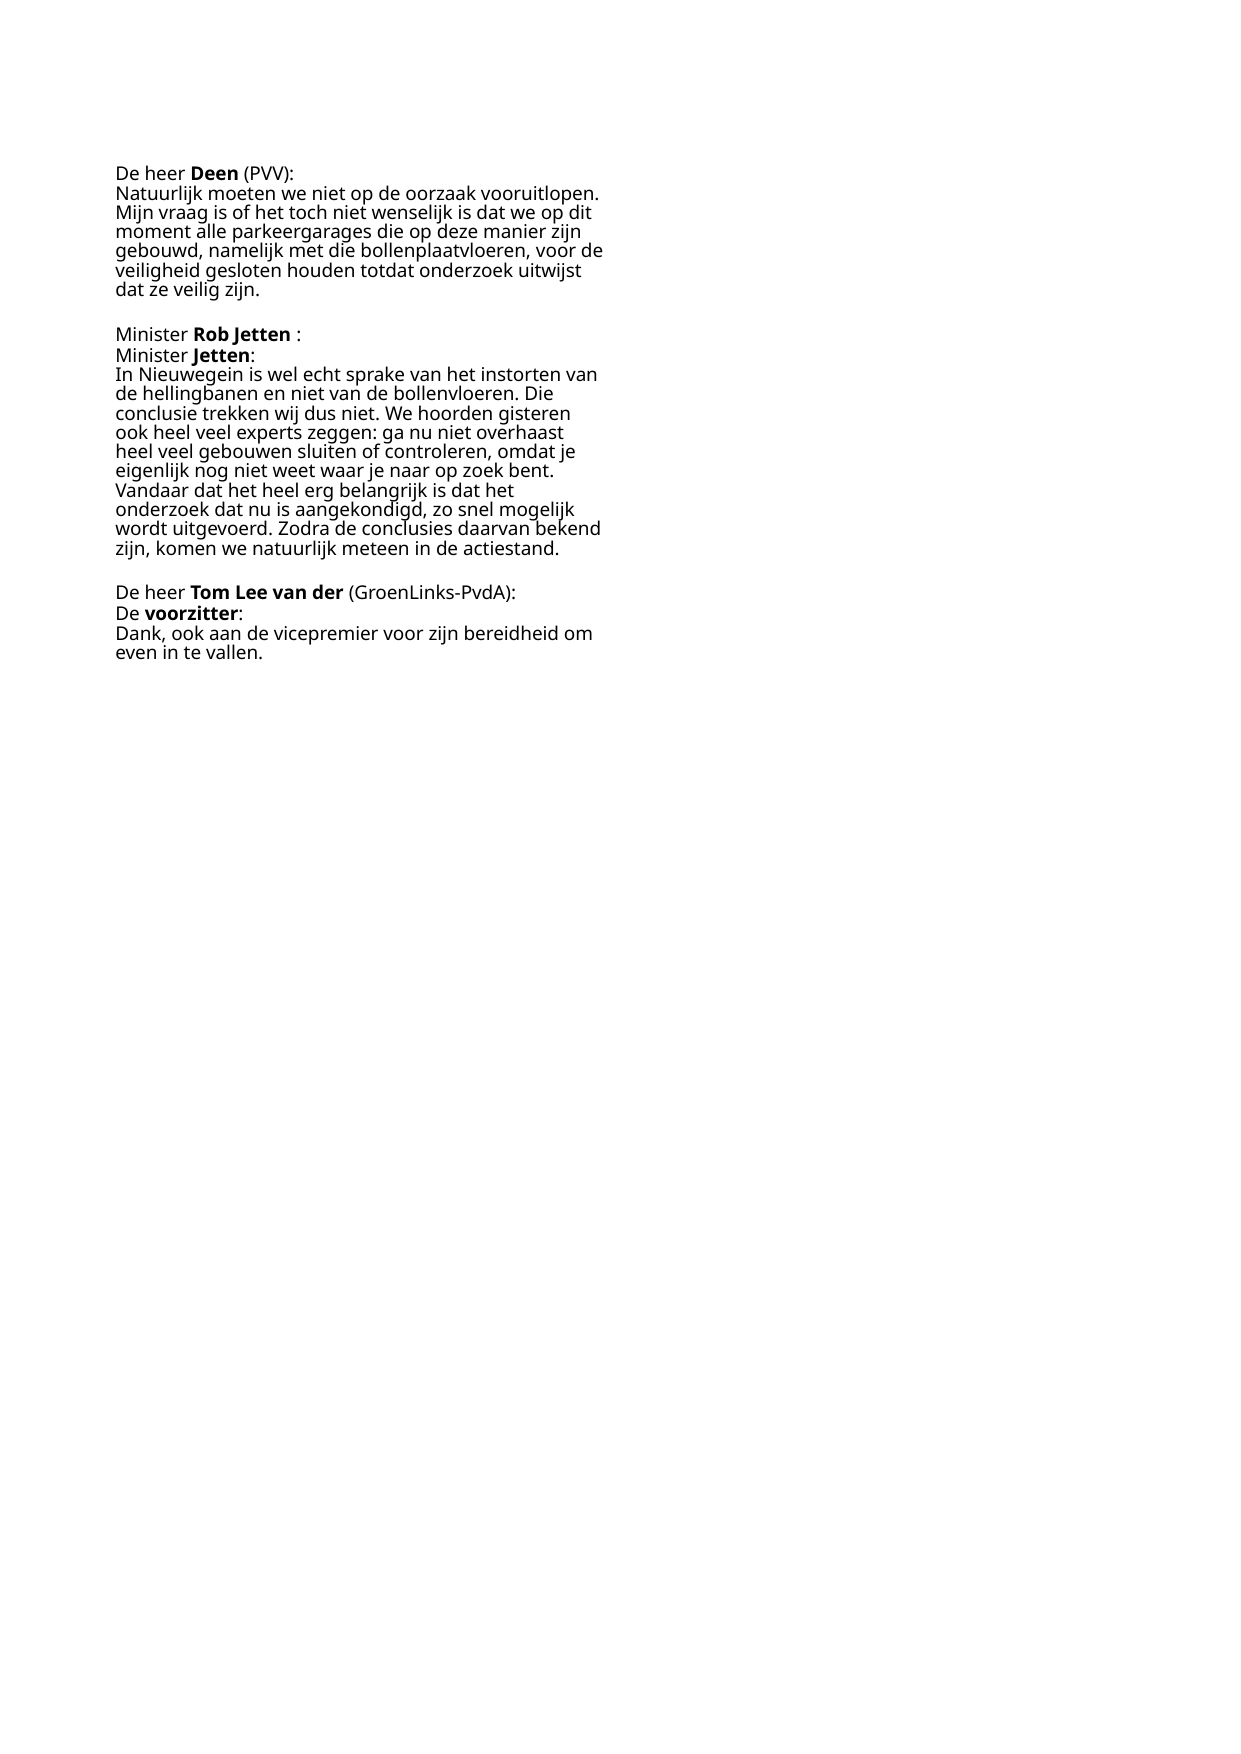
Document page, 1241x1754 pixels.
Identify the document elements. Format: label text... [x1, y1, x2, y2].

text De heer Tom Lee van der (GroenLinks-PvdA): [115, 579, 605, 605]
text De heer Deen (PVV): [115, 165, 605, 184]
text Dank, ook aan de vicepremier voor zijn bereidheid om even in te vallen. [115, 624, 605, 663]
text Natuurlijk moeten we niet op de oorzaak vooruitlopen. Mijn vraag is of het toch niet wenselijk is dat we op dit moment alle parkeergarages die op deze manier zijn gebouwd, namelijk met die bollenplaatvloeren, voor de veiligheid gesloten houden totdat onderzoek uitwijst dat ze veilig zijn. [115, 184, 605, 300]
text Minister Rob Jetten : [115, 321, 605, 347]
text Minister Jetten: [115, 347, 605, 366]
text In Nieuwegein is wel echt sprake van het instorten van de hellingbanen en niet van de bollenvloeren. Die conclusie trekken wij dus niet. We hoorden gisteren ook heel veel experts zeggen: ga nu niet overhaast heel veel gebouwen sluiten of controleren, omdat je eigenlijk nog niet weet waar je naar op zoek bent. Vandaar dat het heel erg belangrijk is dat het onderzoek dat nu is aangekondigd, zo snel mogelijk wordt uitgevoerd. Zodra de conclusies daarvan bekend zijn, komen we natuurlijk meteen in de actiestand. [115, 366, 605, 559]
text De voorzitter: [115, 605, 605, 624]
